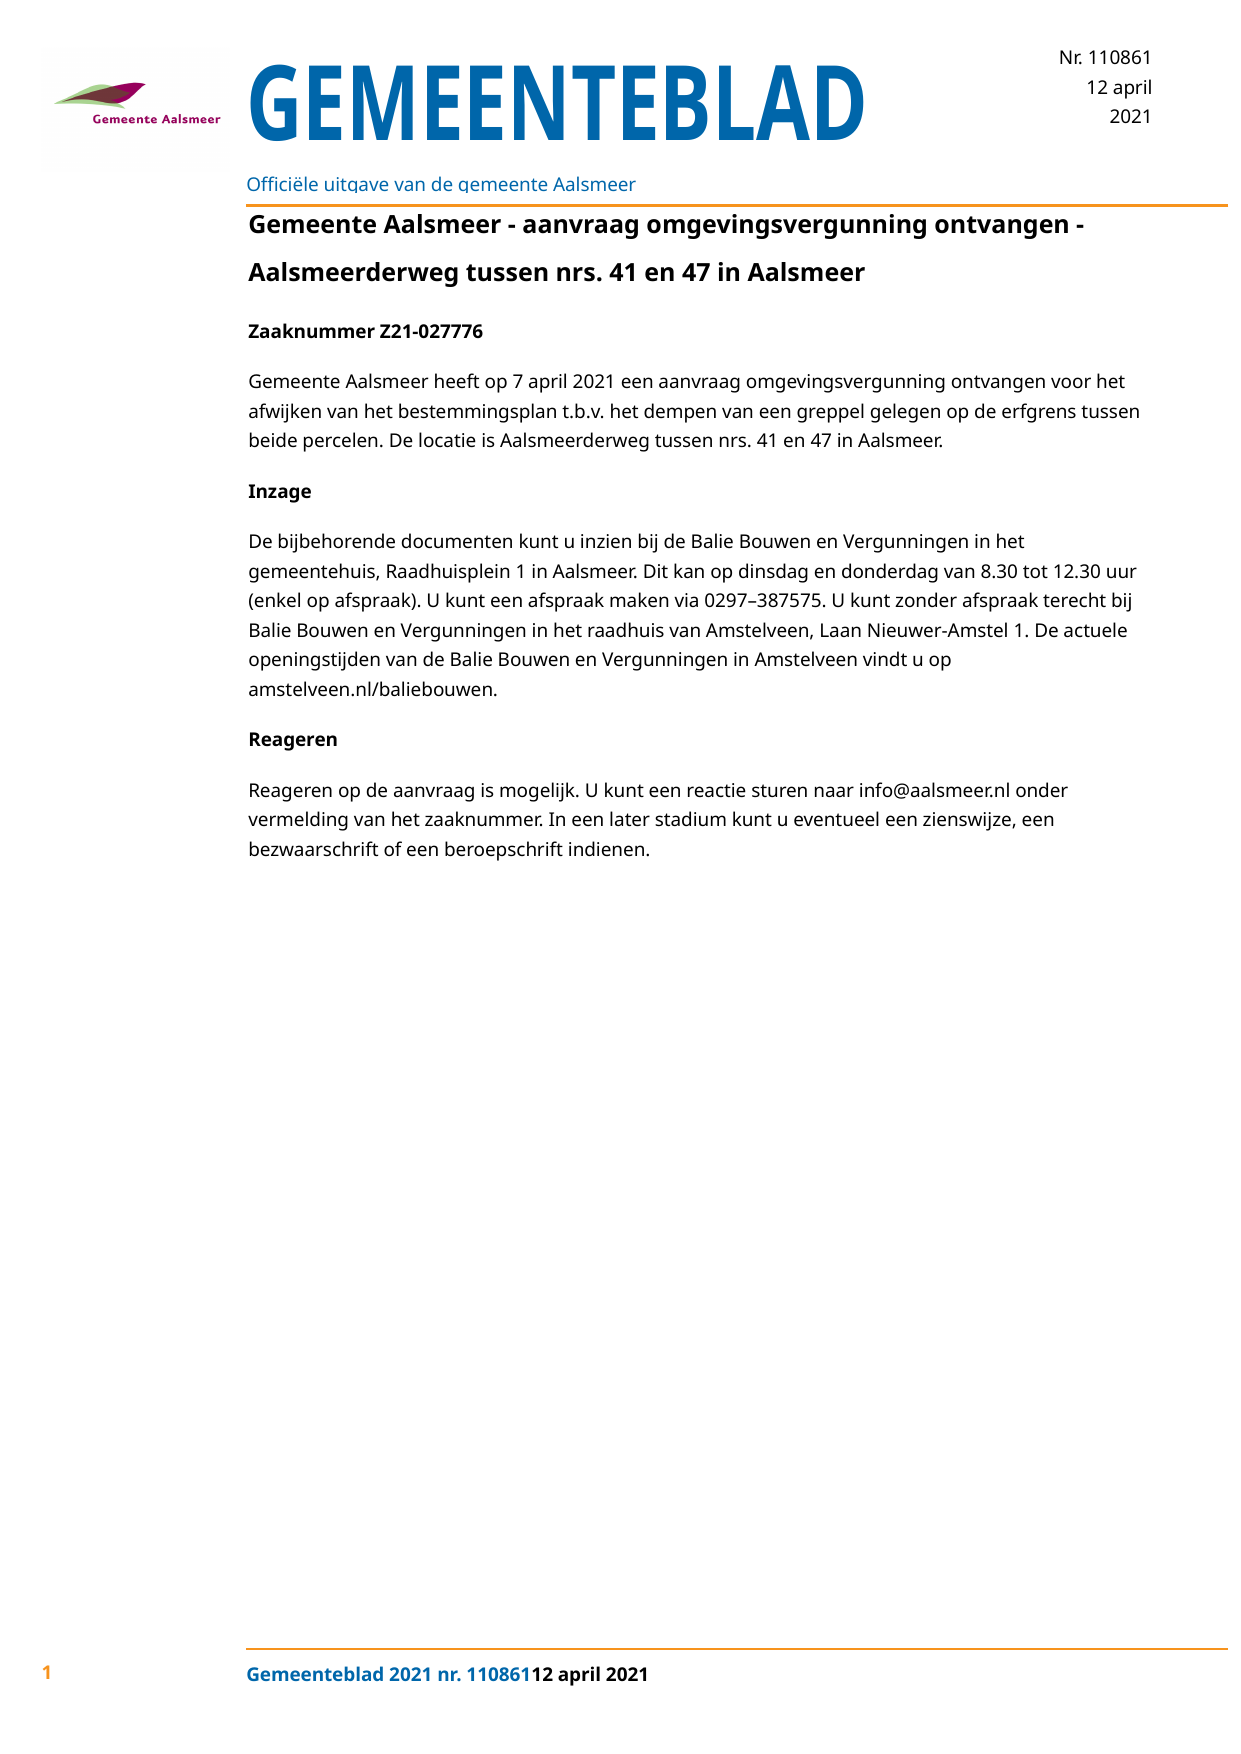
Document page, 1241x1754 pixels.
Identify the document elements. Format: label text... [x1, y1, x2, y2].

text Inzage [248, 478, 1152, 504]
text Reageren [248, 727, 1152, 752]
text Zaaknummer Z21-027776 [248, 318, 1152, 344]
text Gemeente Aalsmeer heeft op 7 april 2021 een aanvraag omgevingsvergunning ontvangen voor het afwijken van het bestemmingsplan t.b.v. het dempen van een greppel gelegen op de erfgrens tussen beide percelen. De locatie is Aalsmeerderweg tussen nrs. 41 en 47 in Aalsmeer. [248, 368, 1152, 453]
text Gemeente Aalsmeer - aanvraag omgevingsvergunning ontvangen - Aalsmeerderweg tussen nrs. 41 en 47 in Aalsmeer [248, 207, 1152, 288]
text Reageren op de aanvraag is mogelijk. U kunt een reactie sturen naar info@aalsmeer.nl onder vermelding van het zaaknummer. In een later stadium kunt u eventueel een zienswijze, een bezwaarschrift of een beroepschrift indienen. [248, 777, 1152, 862]
picture [41, 47, 231, 172]
text De bijbehorende documenten kunt u inzien bij de Balie Bouwen en Vergunningen in het gemeentehuis, Raadhuisplein 1 in Aalsmeer. Dit kan op dinsdag en donderdag van 8.30 tot 12.30 uur (enkel op afspraak). U kunt een afspraak maken via 0297–387575. U kunt zonder afspraak terecht bij Balie Bouwen en Vergunningen in het raadhuis van Amstelveen, Laan Nieuwer-Amstel 1. De actuele openingstijden van de Balie Bouwen en Vergunningen in Amstelveen vindt u op amstelveen.nl/baliebouwen. [248, 528, 1152, 702]
